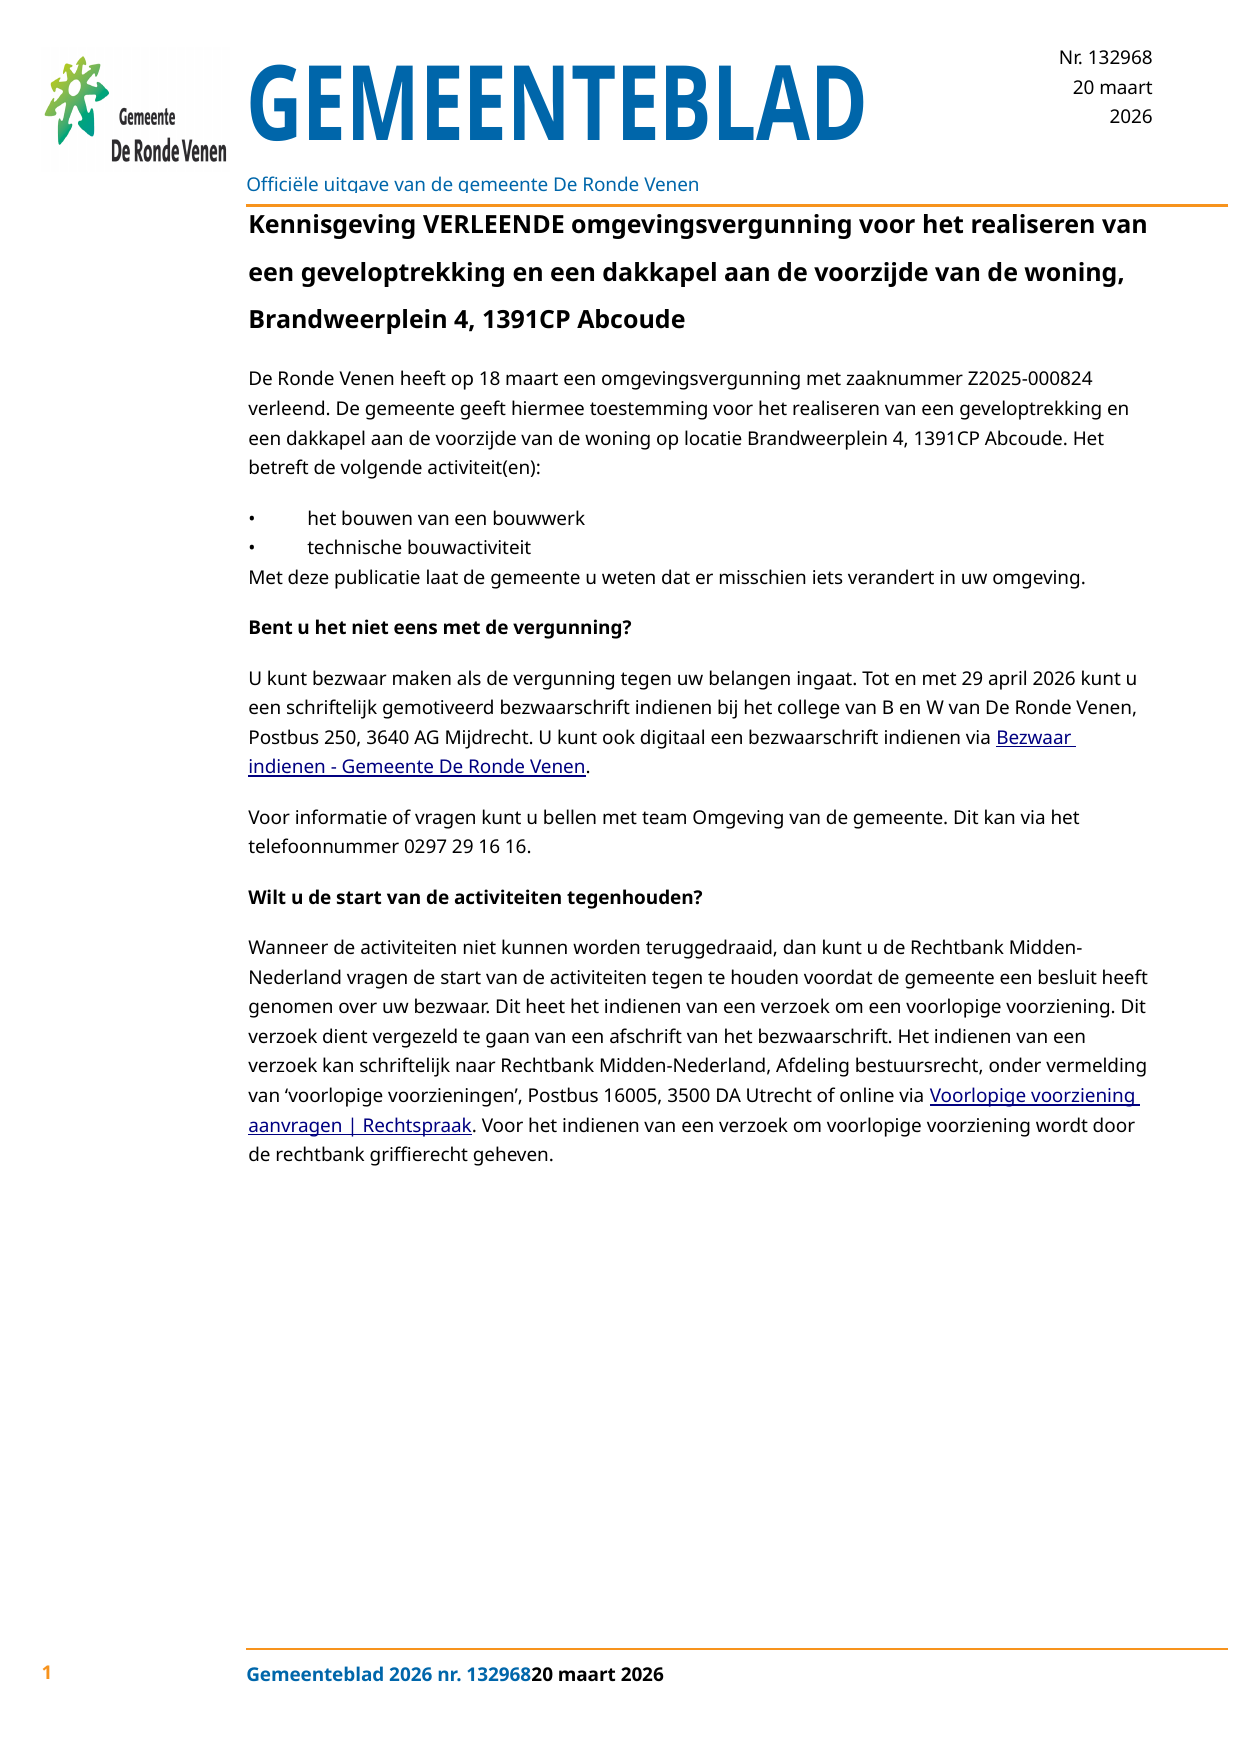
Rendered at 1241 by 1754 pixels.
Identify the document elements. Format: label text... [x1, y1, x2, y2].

picture [41, 47, 231, 172]
text U kunt bezwaar maken als de vergunning tegen uw belangen ingaat. Tot en met 29 april 2026 kunt u een schriftelijk gemotiveerd bezwaarschrift indienen bij het college van B en W van De Ronde Venen, Postbus 250, 3640 AG Mijdrecht. U kunt ook digitaal een bezwaarschrift indienen via Bezwaar indienen - Gemeente De Ronde Venen. [248, 665, 1152, 779]
text De Ronde Venen heeft op 18 maart een omgevingsvergunning met zaaknummer Z2025-000824 verleend. De gemeente geeft hiermee toestemming voor het realiseren van een geveloptrekking en een dakkapel aan de voorzijde van de woning op locatie Brandweerplein 4, 1391CP Abcoude. Het betreft de volgende activiteit(en): [248, 366, 1152, 480]
list technische bouwactiviteit [248, 534, 1152, 560]
text Bent u het niet eens met de vergunning? [248, 614, 1152, 640]
text Wilt u de start van de activiteiten tegenhouden? [248, 884, 1152, 909]
text Wanneer de activiteiten niet kunnen worden teruggedraaid, dan kunt u de Rechtbank Midden-Nederland vragen de start van de activiteiten tegen te houden voordat de gemeente een besluit heeft genomen over uw bezwaar. Dit heet het indienen van een verzoek om een voorlopige voorziening. Dit verzoek dient vergezeld te gaan van een afschrift van het bezwaarschrift. Het indienen van een verzoek kan schriftelijk naar Rechtbank Midden-Nederland, Afdeling bestuursrecht, onder vermelding van ‘voorlopige voorzieningen’, Postbus 16005, 3500 DA Utrecht of online via Voorlopige voorziening aanvragen | Rechtspraak. Voor het indienen van een verzoek om voorlopige voorziening wordt door de rechtbank griffierecht geheven. [248, 934, 1152, 1167]
text Kennisgeving VERLEENDE omgevingsvergunning voor het realiseren van een geveloptrekking en een dakkapel aan de voorzijde van de woning, Brandweerplein 4, 1391CP Abcoude [248, 207, 1152, 336]
list het bouwen van een bouwwerk [248, 505, 1152, 530]
text Met deze publicatie laat de gemeente u weten dat er misschien iets verandert in uw omgeving. [248, 564, 1152, 589]
text Voor informatie of vragen kunt u bellen met team Omgeving van de gemeente. Dit kan via het telefoonnummer 0297 29 16 16. [248, 804, 1152, 859]
